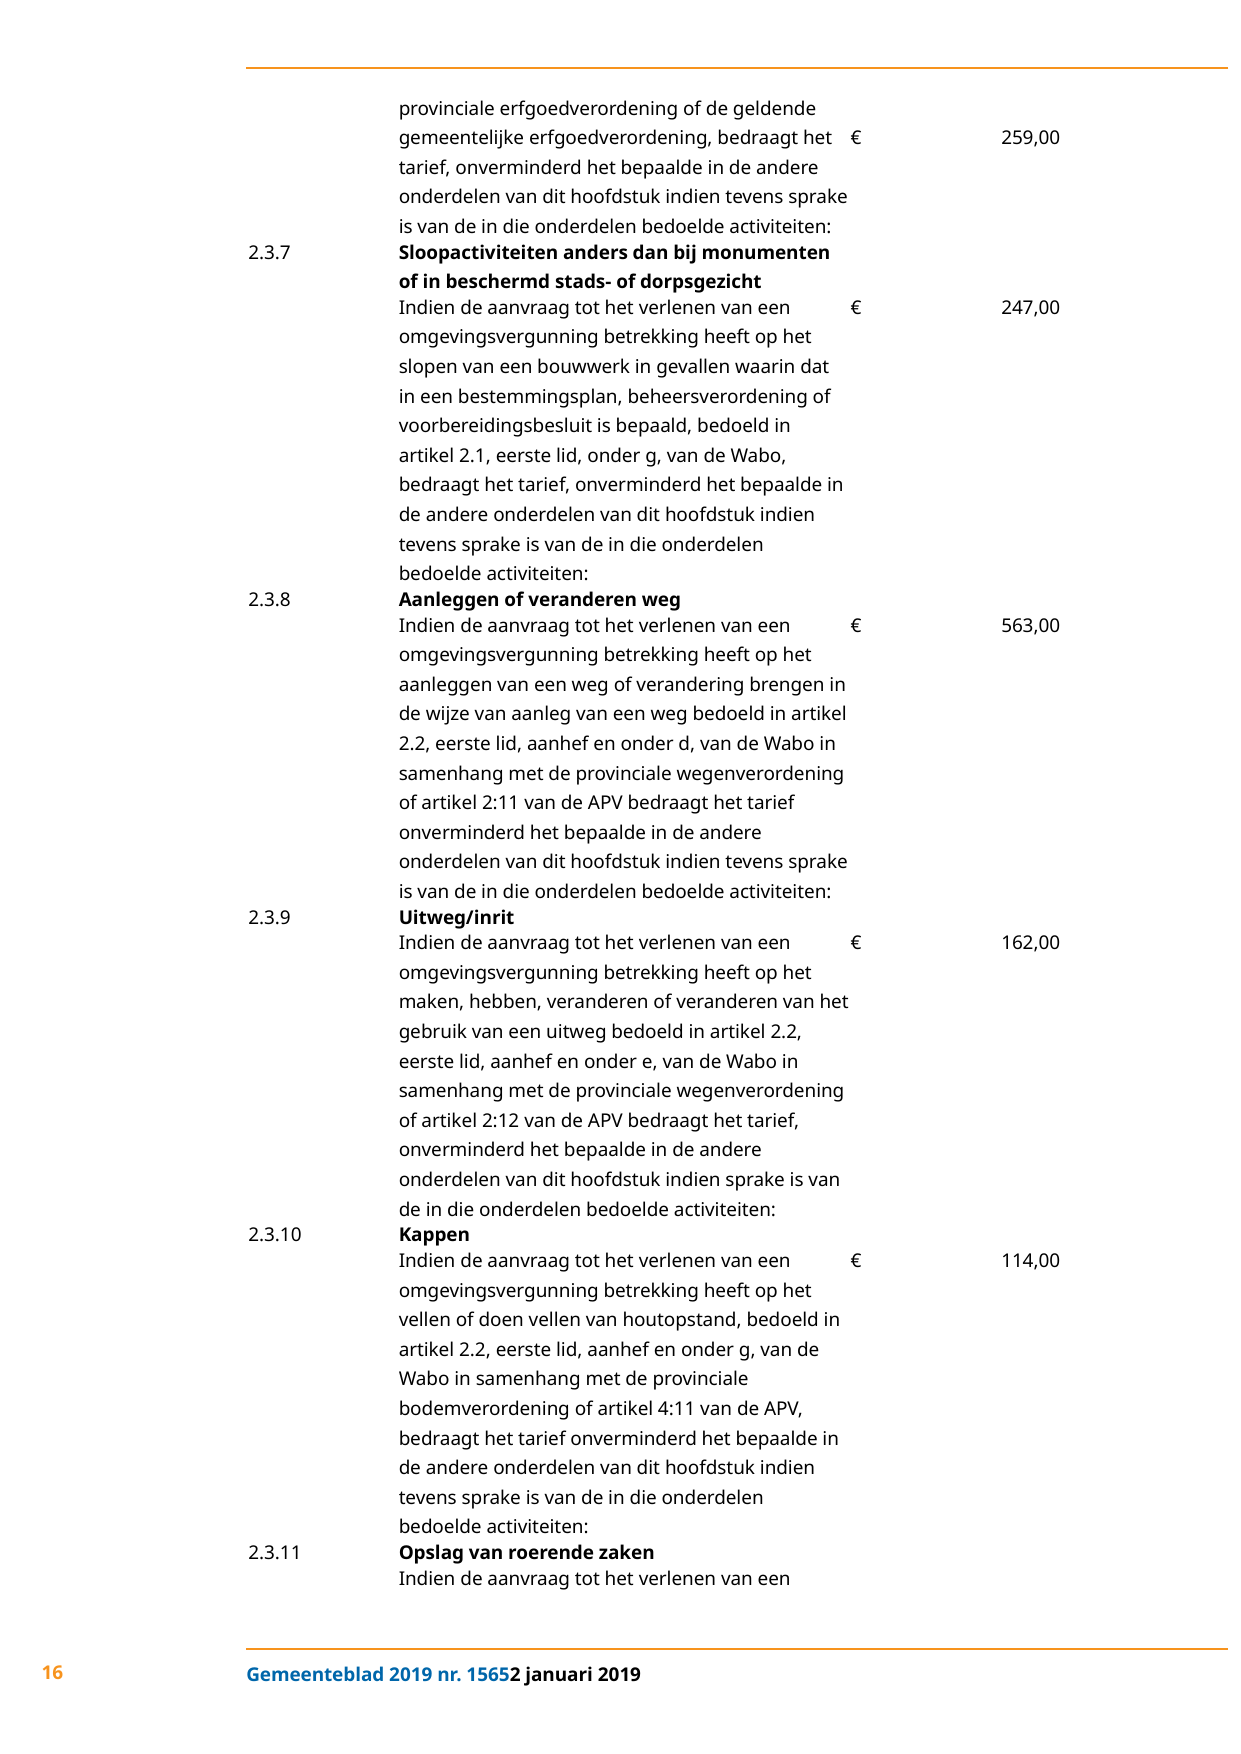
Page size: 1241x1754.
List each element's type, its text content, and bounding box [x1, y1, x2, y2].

table_cell [1001, 239, 1152, 294]
table_cell [248, 294, 398, 586]
table_cell [1001, 1539, 1152, 1565]
table_cell € [850, 294, 1001, 586]
table_cell € [850, 1247, 1001, 1539]
table_cell [850, 239, 1001, 294]
table_cell [1001, 1222, 1152, 1247]
picture [41, 47, 231, 172]
table_cell [248, 612, 398, 904]
table_cell Indien de aanvraag tot het verlenen van een omgevingsvergunning betrekking heeft op het slopen van een bouwwerk in gevallen waarin dat in een bestemmingsplan, beheersverordening of voorbereidingsbesluit is bepaald, bedoeld in artikel 2.1, eerste lid, onder g, van de Wabo, bedraagt het tarief, onverminderd het bepaalde in de andere onderdelen van dit hoofdstuk indien tevens sprake is van de in die onderdelen bedoelde activiteiten: [399, 294, 850, 586]
table_cell provinciale erfgoedverordening of de geldende gemeentelijke erfgoedverordening, bedraagt het tarief, onverminderd het bepaalde in de andere onderdelen van dit hoofdstuk indien tevens sprake is van de in die onderdelen bedoelde activiteiten: [399, 95, 850, 239]
table_cell [1001, 904, 1152, 929]
table_cell Indien de aanvraag tot het verlenen van een omgevingsvergunning betrekking heeft op het vellen of doen vellen van houtopstand, bedoeld in artikel 2.2, eerste lid, aanhef en onder g, van de Wabo in samenhang met de provinciale bodemverordening of artikel 4:11 van de APV, bedraagt het tarief onverminderd het bepaalde in de andere onderdelen van dit hoofdstuk indien tevens sprake is van de in die onderdelen bedoelde activiteiten: [399, 1247, 850, 1539]
table_cell [850, 1539, 1001, 1565]
table_cell [1001, 586, 1152, 612]
table_cell [850, 904, 1001, 929]
table_cell [850, 1565, 1001, 1591]
table_cell 2.3.8 [248, 586, 398, 612]
table_cell [248, 95, 398, 239]
table_cell Indien de aanvraag tot het verlenen van een [399, 1565, 850, 1591]
table_cell € [850, 930, 1001, 1222]
table_cell Kappen [399, 1222, 850, 1247]
table_cell 2.3.11 [248, 1539, 398, 1565]
table_cell Aanleggen of veranderen weg [399, 586, 850, 612]
table_cell 162,00 [1001, 930, 1152, 1222]
table_cell [248, 1247, 398, 1539]
table_cell 563,00 [1001, 612, 1152, 904]
table_cell 2.3.7 [248, 239, 398, 294]
table_cell Sloopactiviteiten anders dan bij monumenten of in beschermd stads- of dorpsgezicht [399, 239, 850, 294]
table_cell [248, 1565, 398, 1591]
table_cell Indien de aanvraag tot het verlenen van een omgevingsvergunning betrekking heeft op het maken, hebben, veranderen of veranderen van het gebruik van een uitweg bedoeld in artikel 2.2, eerste lid, aanhef en onder e, van de Wabo in samenhang met de provinciale wegenverordening of artikel 2:12 van de APV bedraagt het tarief, onverminderd het bepaalde in de andere onderdelen van dit hoofdstuk indien sprake is van de in die onderdelen bedoelde activiteiten: [399, 930, 850, 1222]
table_cell [850, 586, 1001, 612]
table_cell 2.3.9 [248, 904, 398, 929]
table_cell Indien de aanvraag tot het verlenen van een omgevingsvergunning betrekking heeft op het aanleggen van een weg of verandering brengen in de wijze van aanleg van een weg bedoeld in artikel 2.2, eerste lid, aanhef en onder d, van de Wabo in samenhang met de provinciale wegenverordening of artikel 2:11 van de APV bedraagt het tarief onverminderd het bepaalde in de andere onderdelen van dit hoofdstuk indien tevens sprake is van de in die onderdelen bedoelde activiteiten: [399, 612, 850, 904]
table_cell 114,00 [1001, 1247, 1152, 1539]
table_cell Uitweg/inrit [399, 904, 850, 929]
table_cell Opslag van roerende zaken [399, 1539, 850, 1565]
table_cell € [850, 95, 1001, 239]
table_cell € [850, 612, 1001, 904]
table_cell [1001, 1565, 1152, 1591]
table_cell 247,00 [1001, 294, 1152, 586]
table_cell [850, 1222, 1001, 1247]
table_cell [248, 930, 398, 1222]
table_cell 259,00 [1001, 95, 1152, 239]
table_cell 2.3.10 [248, 1222, 398, 1247]
